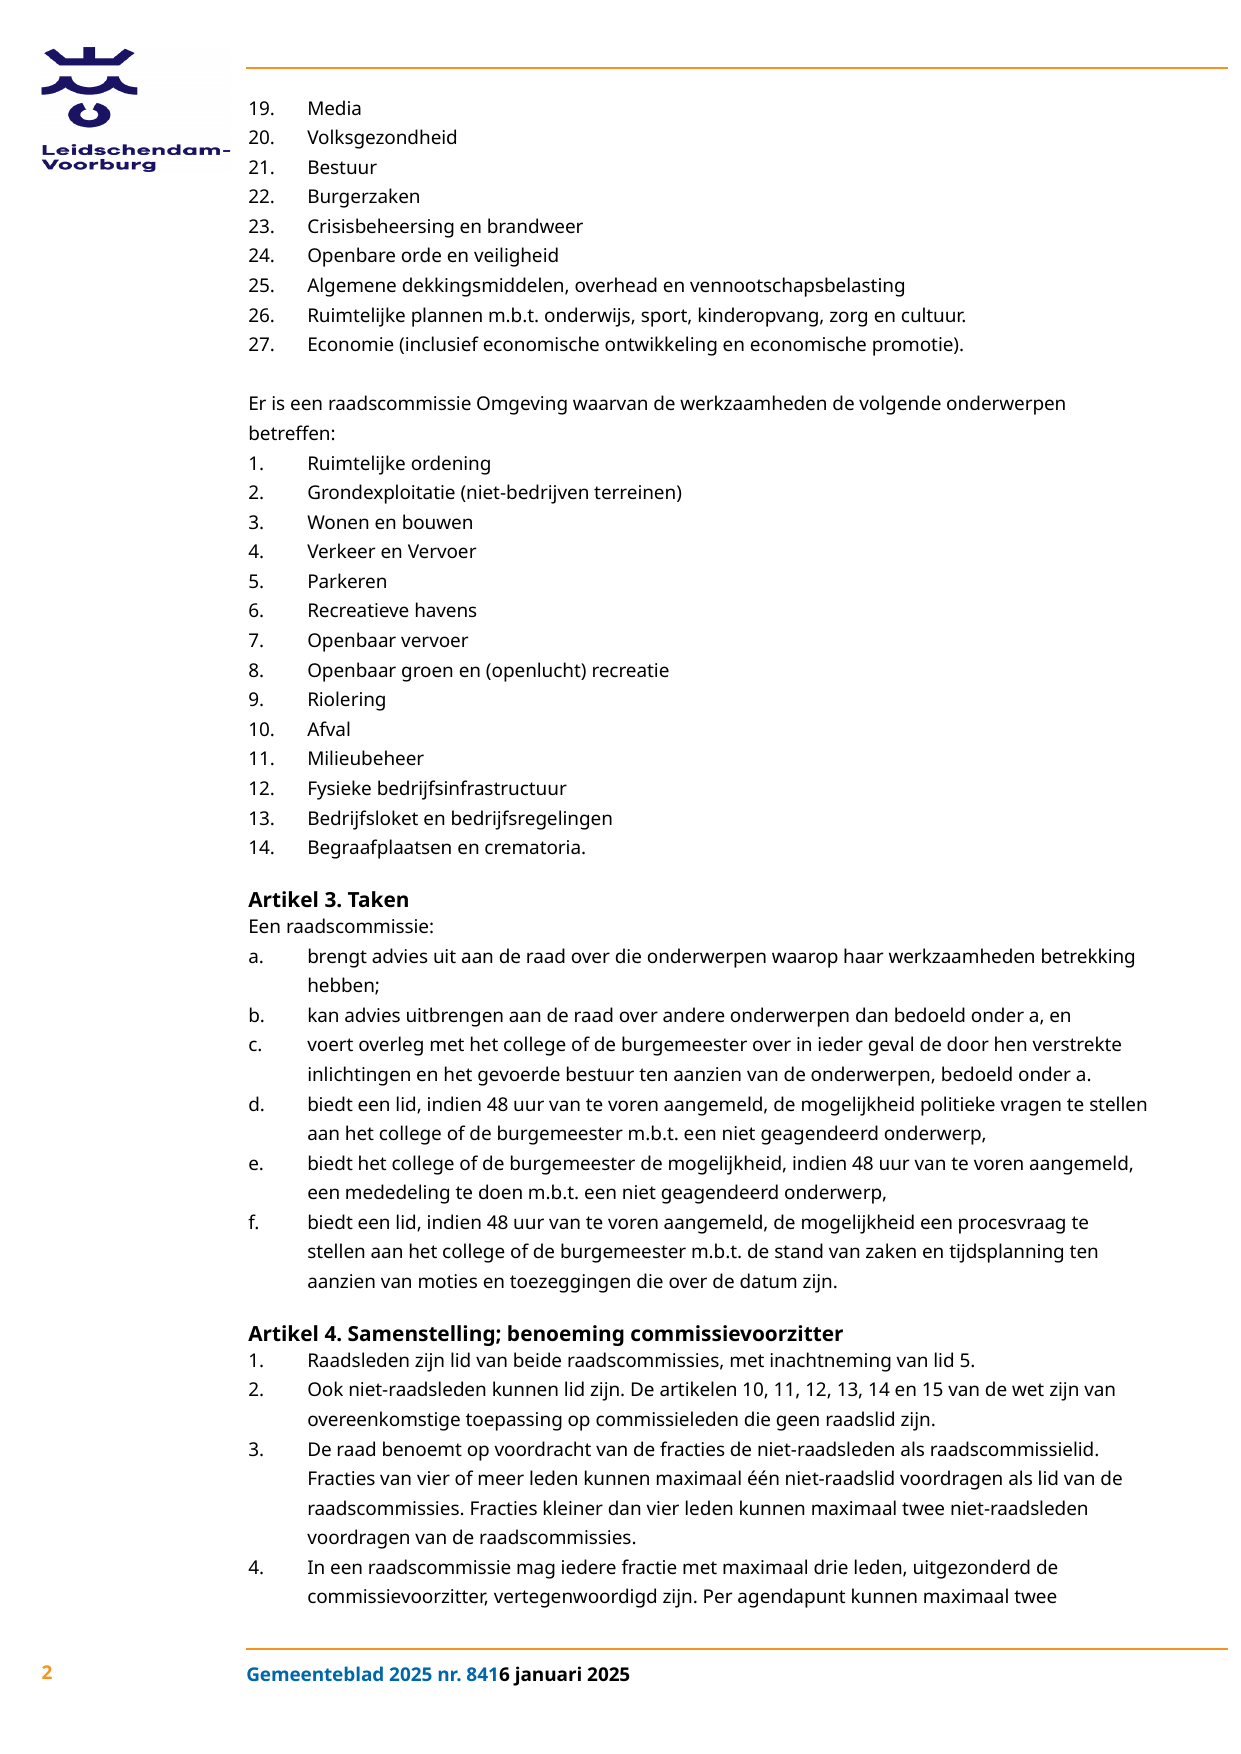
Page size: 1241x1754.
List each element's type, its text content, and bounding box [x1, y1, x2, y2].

list Verkeer en Vervoer [248, 538, 1152, 564]
list Economie (inclusief economische ontwikkeling en economische promotie). [248, 331, 1152, 357]
list Ruimtelijke ordening [248, 450, 1152, 476]
list Volksgezondheid [248, 124, 1152, 150]
text Artikel 4. Samenstelling; benoeming commissievoorzitter [248, 1319, 1152, 1347]
list Wonen en bouwen [248, 509, 1152, 535]
list biedt een lid, indien 48 uur van te voren aangemeld, de mogelijkheid politieke vragen te stellen aan het college of de burgemeester m.b.t. een niet geagendeerd onderwerp, [248, 1091, 1152, 1146]
list kan advies uitbrengen aan de raad over andere onderwerpen dan bedoeld onder a, en [248, 1002, 1152, 1028]
text Artikel 3. Taken [248, 885, 1152, 913]
text Een raadscommissie: [248, 913, 1152, 939]
list Parkeren [248, 568, 1152, 594]
list Burgerzaken [248, 183, 1152, 209]
list biedt het college of de burgemeester de mogelijkheid, indien 48 uur van te voren aangemeld, een mededeling te doen m.b.t. een niet geagendeerd onderwerp, [248, 1150, 1152, 1205]
list Riolering [248, 686, 1152, 712]
list Begraafplaatsen en crematoria. [248, 834, 1152, 860]
list De raad benoemt op voordracht van de fracties de niet-raadsleden als raadscommissielid. Fracties van vier of meer leden kunnen maximaal één niet-raadslid voordragen als lid van de raadscommissies. Fracties kleiner dan vier leden kunnen maximaal twee niet-raadsleden voordragen van de raadscommissies. [248, 1436, 1152, 1550]
list Fysieke bedrijfsinfrastructuur [248, 775, 1152, 801]
list Bedrijfsloket en bedrijfsregelingen [248, 805, 1152, 831]
list Openbare orde en veiligheid [248, 243, 1152, 268]
picture [41, 47, 231, 172]
list Raadsleden zijn lid van beide raadscommissies, met inachtneming van lid 5. [248, 1347, 1152, 1373]
list Openbaar vervoer [248, 627, 1152, 653]
list Algemene dekkingsmiddelen, overhead en vennootschapsbelasting [248, 272, 1152, 298]
list brengt advies uit aan de raad over die onderwerpen waarop haar werkzaamheden betrekking hebben; [248, 943, 1152, 998]
list Bestuur [248, 154, 1152, 180]
text Er is een raadscommissie Omgeving waarvan de werkzaamheden de volgende onderwerpen betreffen: [248, 391, 1152, 446]
list Milieubeheer [248, 746, 1152, 771]
list Media [248, 95, 1152, 121]
list Openbaar groen en (openlucht) recreatie [248, 657, 1152, 683]
list Afval [248, 716, 1152, 742]
list Recreatieve havens [248, 598, 1152, 623]
list Ook niet-raadsleden kunnen lid zijn. De artikelen 10, 11, 12, 13, 14 en 15 van de wet zijn van overeenkomstige toepassing op commissieleden die geen raadslid zijn. [248, 1377, 1152, 1432]
list In een raadscommissie mag iedere fractie met maximaal drie leden, uitgezonderd de commissievoorzitter, vertegenwoordigd zijn. Per agendapunt kunnen maximaal twee [248, 1554, 1152, 1609]
list voert overleg met het college of de burgemeester over in ieder geval de door hen verstrekte inlichtingen en het gevoerde bestuur ten aanzien van de onderwerpen, bedoeld onder a. [248, 1032, 1152, 1087]
list Crisisbeheersing en brandweer [248, 213, 1152, 239]
list biedt een lid, indien 48 uur van te voren aangemeld, de mogelijkheid een procesvraag te stellen aan het college of de burgemeester m.b.t. de stand van zaken en tijdsplanning ten aanzien van moties en toezeggingen die over de datum zijn. [248, 1209, 1152, 1294]
list Ruimtelijke plannen m.b.t. onderwijs, sport, kinderopvang, zorg en cultuur. [248, 302, 1152, 328]
list Grondexploitatie (niet-bedrijven terreinen) [248, 479, 1152, 505]
